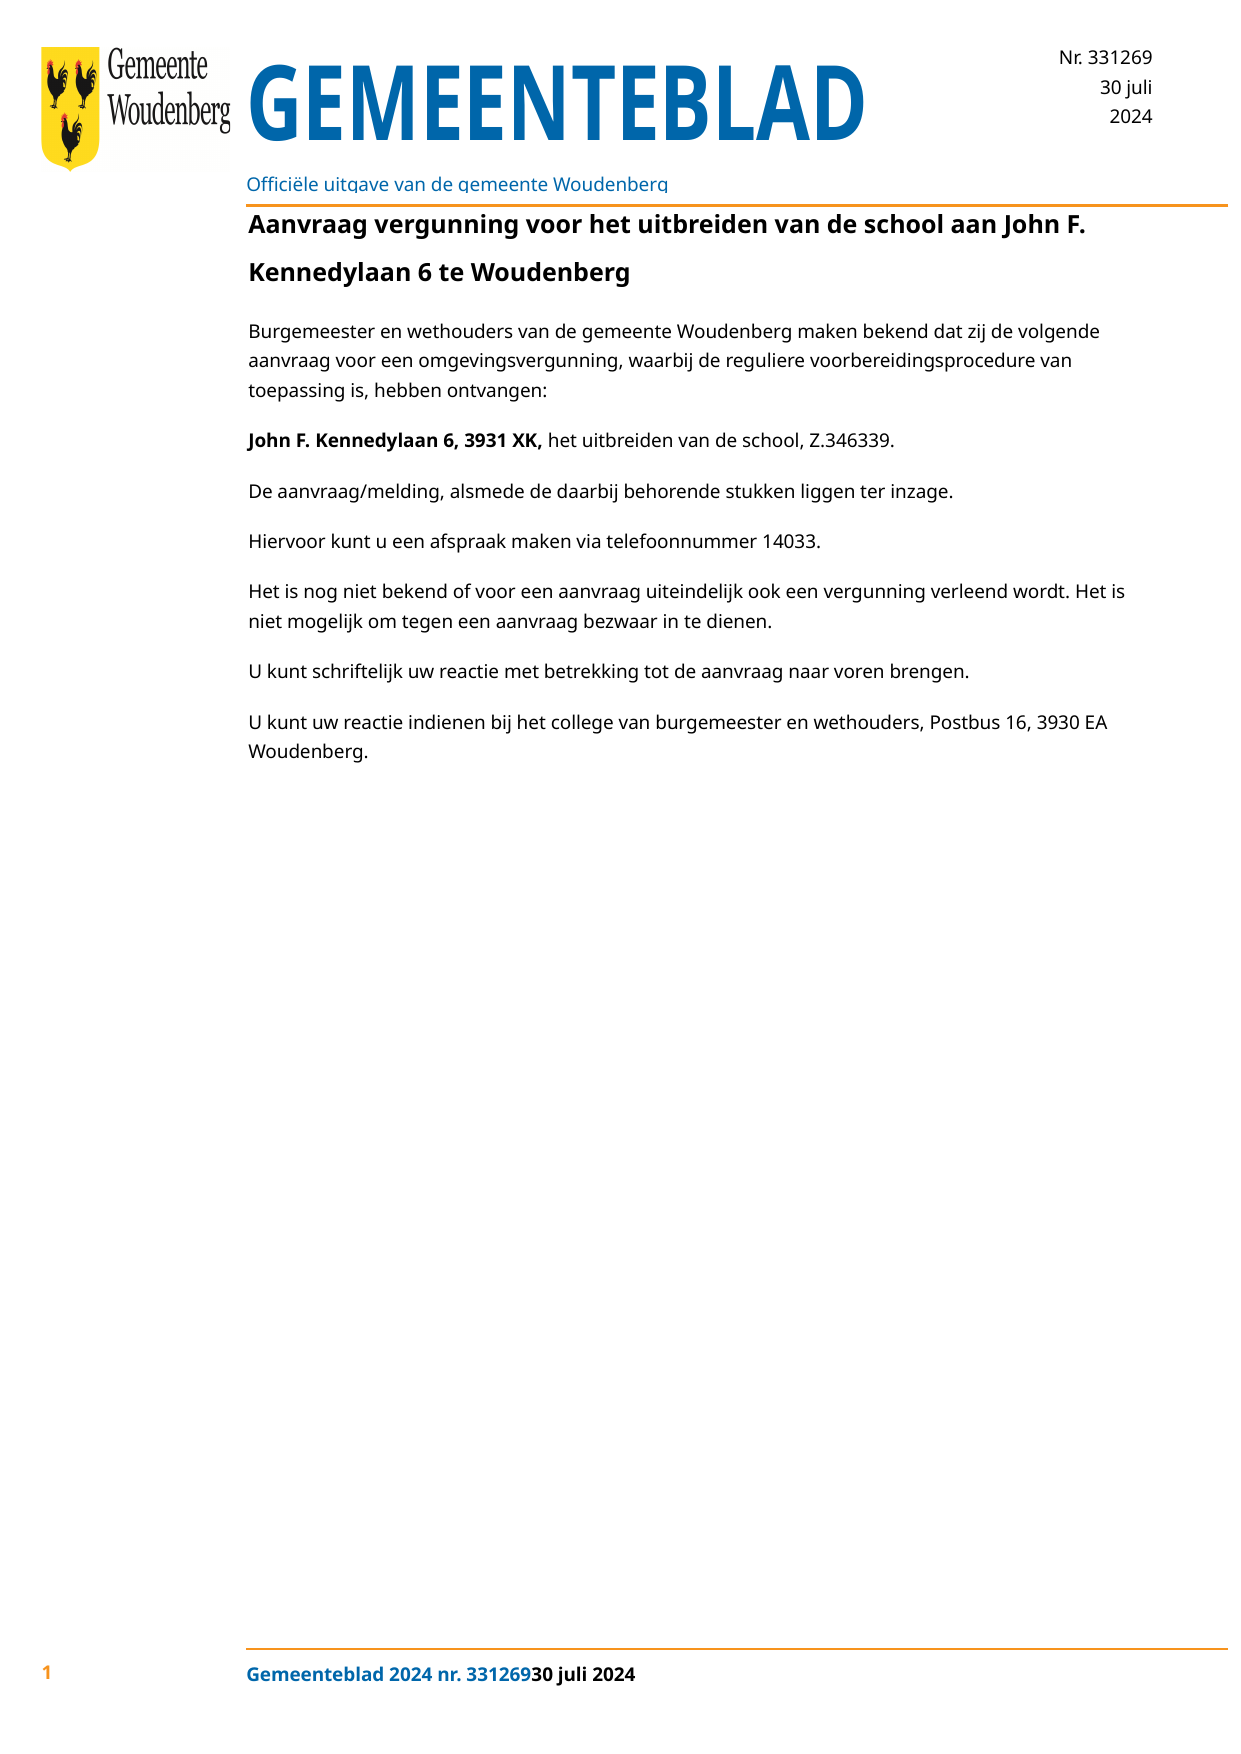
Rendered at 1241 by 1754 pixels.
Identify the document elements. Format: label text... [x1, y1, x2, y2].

text Aanvraag vergunning voor het uitbreiden van de school aan John F. Kennedylaan 6 te Woudenberg [248, 207, 1152, 288]
text De aanvraag/melding, alsmede de daarbij behorende stukken liggen ter inzage. [248, 478, 1152, 504]
picture [41, 47, 231, 172]
text U kunt schriftelijk uw reactie met betrekking tot de aanvraag naar voren brengen. [248, 659, 1152, 684]
text Het is nog niet bekend of voor een aanvraag uiteindelijk ook een vergunning verleend wordt. Het is niet mogelijk om tegen een aanvraag bezwaar in te dienen. [248, 579, 1152, 634]
text Burgemeester en wethouders van de gemeente Woudenberg maken bekend dat zij de volgende aanvraag voor een omgevingsvergunning, waarbij de reguliere voorbereidingsprocedure van toepassing is, hebben ontvangen: [248, 318, 1152, 403]
text John F. Kennedylaan 6, 3931 XK, het uitbreiden van de school, Z.346339. [248, 427, 1152, 453]
text Hiervoor kunt u een afspraak maken via telefoonnummer 14033. [248, 528, 1152, 554]
text U kunt uw reactie indienen bij het college van burgemeester en wethouders, Postbus 16, 3930 EA Woudenberg. [248, 709, 1152, 764]
